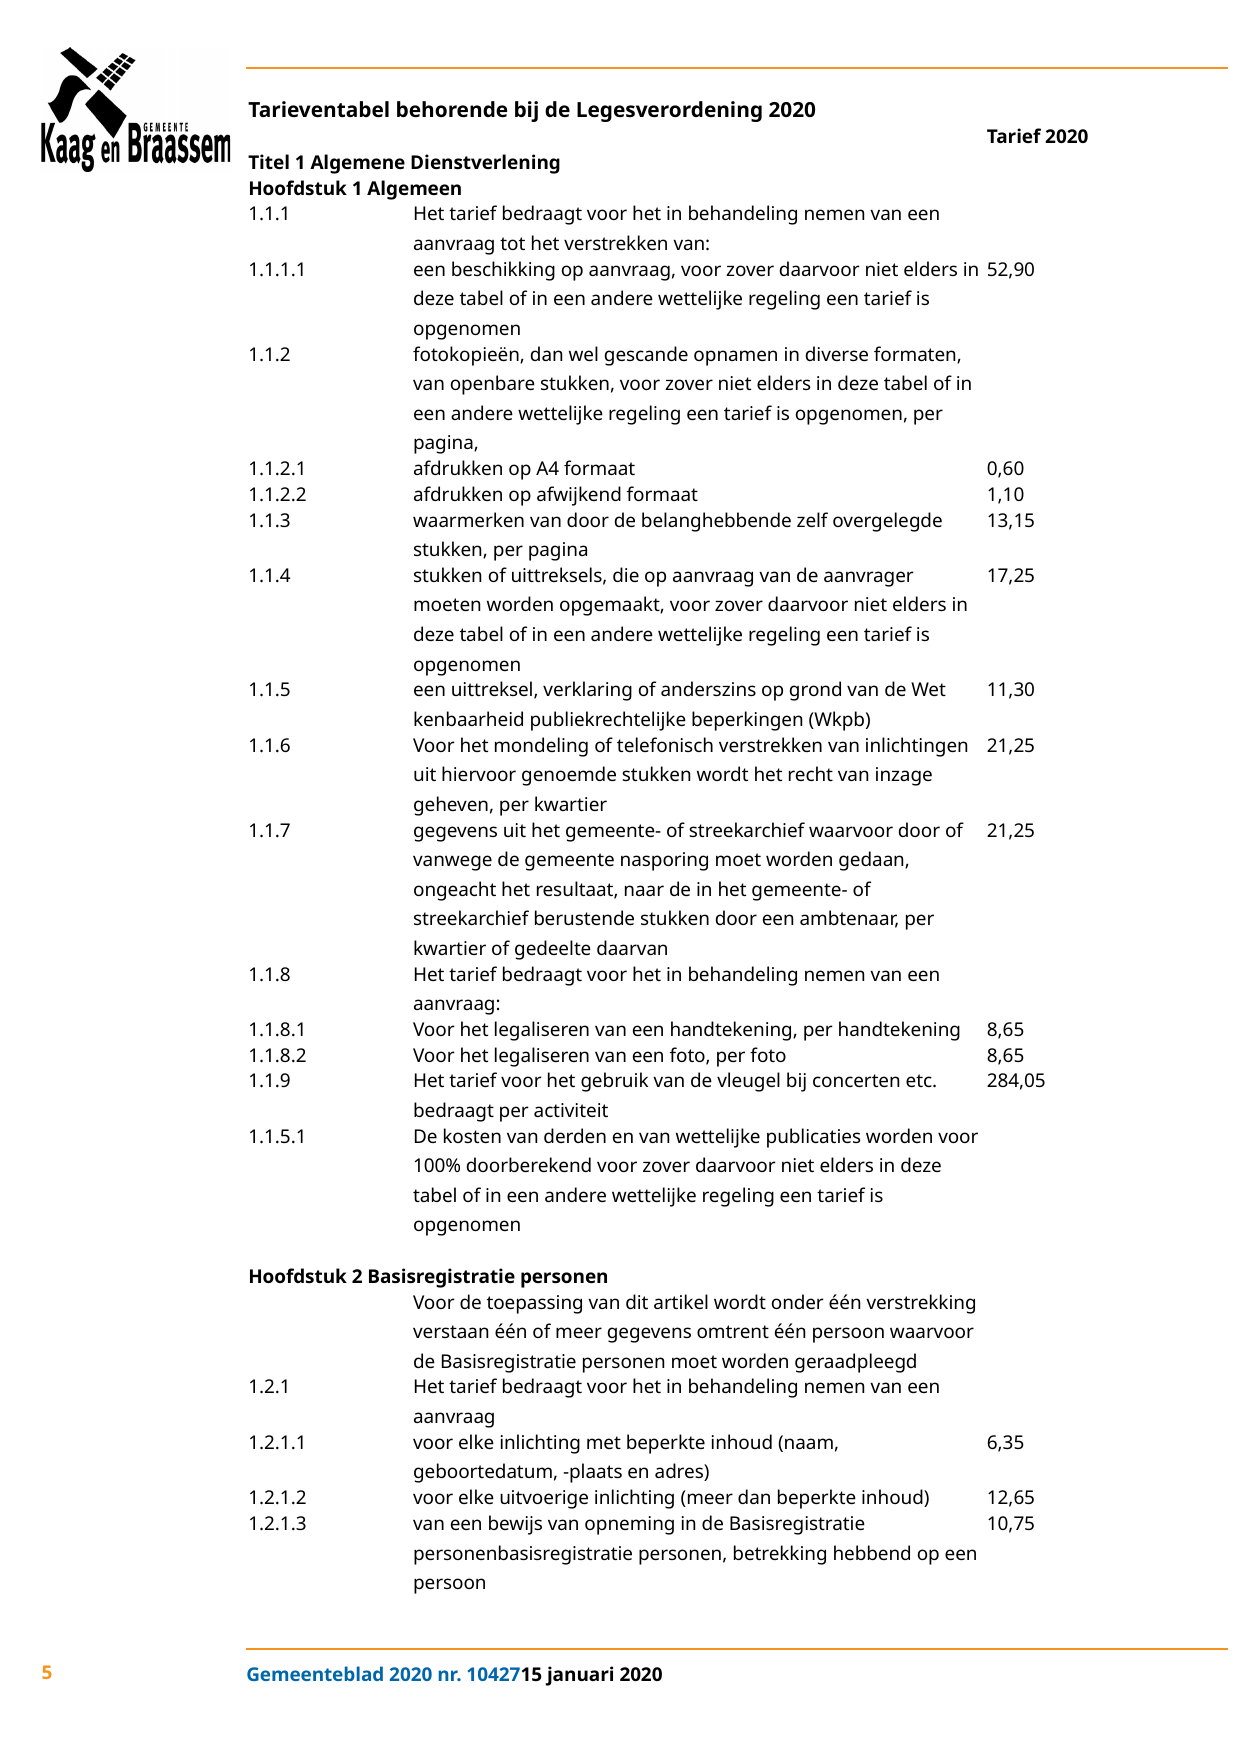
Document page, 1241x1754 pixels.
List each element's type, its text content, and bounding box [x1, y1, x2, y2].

table_cell 1.2.1 [248, 1374, 413, 1429]
table_cell Titel 1 Algemene Dienstverlening [248, 149, 987, 175]
table_cell 1.1.8.1 [248, 1016, 413, 1042]
table_cell 1.1.1 [248, 201, 413, 256]
table_cell waarmerken van door de belanghebbende zelf overgelegde stukken, per pagina [413, 507, 987, 562]
table_cell 52,90 [987, 256, 1152, 341]
table_cell [987, 175, 1152, 201]
table_cell 1.1.9 [248, 1068, 413, 1123]
table_cell gegevens uit het gemeente- of streekarchief waarvoor door of vanwege de gemeente nasporing moet worden gedaan, ongeacht het resultaat, naar de in het gemeente- of streekarchief berustende stukken door een ambtenaar, per kwartier of gedeelte daarvan [413, 817, 987, 961]
table_cell [987, 1123, 1152, 1237]
table_cell stukken of uittreksels, die op aanvraag van de aanvrager moeten worden opgemaakt, voor zover daarvoor niet elders in deze tabel of in een andere wettelijke regeling een tarief is opgenomen [413, 562, 987, 677]
table_cell 1,10 [987, 481, 1152, 507]
table_cell 1.1.7 [248, 817, 413, 961]
table_cell 10,75 [987, 1510, 1152, 1595]
picture [41, 47, 231, 172]
table_cell 1.1.2 [248, 341, 413, 455]
table_cell afdrukken op A4 formaat [413, 455, 987, 481]
table_cell 8,65 [987, 1042, 1152, 1068]
table_cell Hoofdstuk 2 Basisregistratie personen [248, 1263, 987, 1289]
table_cell Het tarief voor het gebruik van de vleugel bij concerten etc. bedraagt per activiteit [413, 1068, 987, 1123]
table_cell afdrukken op afwijkend formaat [413, 481, 987, 507]
table_cell fotokopieën, dan wel gescande opnamen in diverse formaten, van openbare stukken, voor zover niet elders in deze tabel of in een andere wettelijke regeling een tarief is opgenomen, per pagina, [413, 341, 987, 455]
table_cell [987, 341, 1152, 455]
table_cell De kosten van derden en van wettelijke publicaties worden voor 100% doorberekend voor zover daarvoor niet elders in deze tabel of in een andere wettelijke regeling een tarief is opgenomen [413, 1123, 987, 1237]
table_cell Het tarief bedraagt voor het in behandeling nemen van een aanvraag [413, 1374, 987, 1429]
table_cell 0,60 [987, 455, 1152, 481]
table_cell 1.1.6 [248, 732, 413, 817]
table_cell 1.1.5.1 [248, 1123, 413, 1237]
table_cell een uittreksel, verklaring of anderszins op grond van de Wet kenbaarheid publiekrechtelijke beperkingen (Wkpb) [413, 677, 987, 732]
table_cell Hoofdstuk 1 Algemeen [248, 175, 987, 201]
table_header [248, 124, 987, 149]
table_cell 8,65 [987, 1016, 1152, 1042]
table_cell 284,05 [987, 1068, 1152, 1123]
table_cell 6,35 [987, 1429, 1152, 1484]
table_cell [987, 1374, 1152, 1429]
table_cell 1.1.8 [248, 961, 413, 1016]
table_cell 1.1.8.2 [248, 1042, 413, 1068]
table_cell 1.2.1.3 [248, 1510, 413, 1595]
table_cell 1.2.1.2 [248, 1484, 413, 1510]
text Tarieventabel behorende bij de Legesverordening 2020 [248, 95, 1152, 123]
table_cell 1.1.3 [248, 507, 413, 562]
table_cell voor elke inlichting met beperkte inhoud (naam, geboortedatum, -plaats en adres) [413, 1429, 987, 1484]
table_cell 1.2.1.1 [248, 1429, 413, 1484]
table_cell 1.1.2.1 [248, 455, 413, 481]
table_cell 11,30 [987, 677, 1152, 732]
table_cell 21,25 [987, 732, 1152, 817]
table_cell Het tarief bedraagt voor het in behandeling nemen van een aanvraag tot het verstrekken van: [413, 201, 987, 256]
table_cell [248, 1238, 413, 1263]
table_cell 17,25 [987, 562, 1152, 677]
table_cell 21,25 [987, 817, 1152, 961]
table_cell 12,65 [987, 1484, 1152, 1510]
table_cell Voor het legaliseren van een handtekening, per handtekening [413, 1016, 987, 1042]
table_cell Voor het legaliseren van een foto, per foto [413, 1042, 987, 1068]
table_cell Voor het mondeling of telefonisch verstrekken van inlichtingen uit hiervoor genoemde stukken wordt het recht van inzage geheven, per kwartier [413, 732, 987, 817]
table_cell [987, 1289, 1152, 1374]
table_cell 1.1.4 [248, 562, 413, 677]
table_cell 1.1.5 [248, 677, 413, 732]
table_cell 1.1.1.1 [248, 256, 413, 341]
table_header Tarief 2020 [987, 124, 1152, 149]
table_cell [987, 1238, 1152, 1263]
table_cell 13,15 [987, 507, 1152, 562]
table_cell [987, 1263, 1152, 1289]
table_cell [987, 201, 1152, 256]
table_cell Voor de toepassing van dit artikel wordt onder één verstrekking verstaan één of meer gegevens omtrent één persoon waarvoor de Basisregistratie personen moet worden geraadpleegd [413, 1289, 987, 1374]
table_cell [413, 1238, 987, 1263]
table_cell voor elke uitvoerige inlichting (meer dan beperkte inhoud) [413, 1484, 987, 1510]
table_cell [987, 961, 1152, 1016]
table_cell 1.1.2.2 [248, 481, 413, 507]
table_cell [987, 149, 1152, 175]
table_cell Het tarief bedraagt voor het in behandeling nemen van een aanvraag: [413, 961, 987, 1016]
table_cell van een bewijs van opneming in de Basisregistratie personenbasisregistratie personen, betrekking hebbend op een persoon [413, 1510, 987, 1595]
table_cell een beschikking op aanvraag, voor zover daarvoor niet elders in deze tabel of in een andere wettelijke regeling een tarief is opgenomen [413, 256, 987, 341]
table_cell [248, 1289, 413, 1374]
